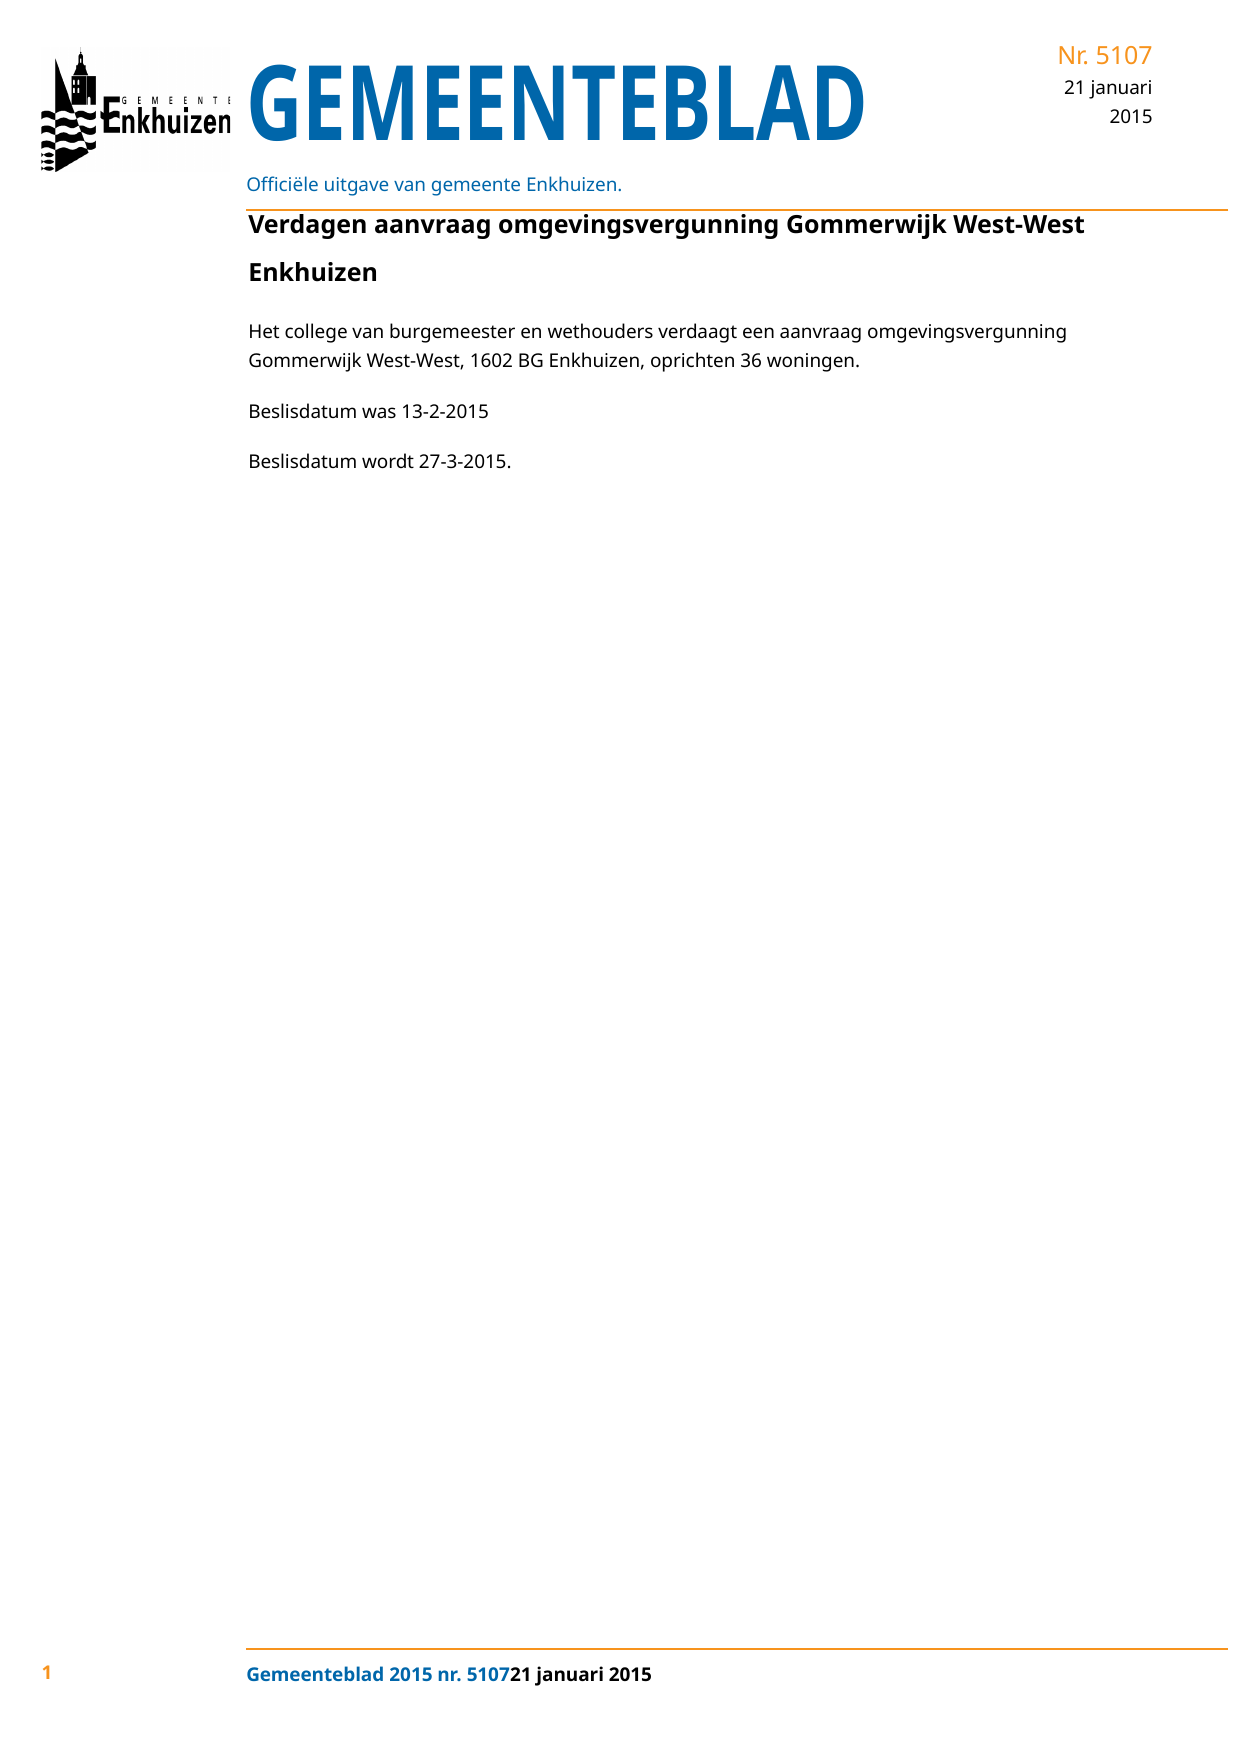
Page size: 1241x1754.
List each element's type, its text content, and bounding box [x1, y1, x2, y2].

text Beslisdatum was 13-2-2015 [248, 398, 1152, 424]
text Het college van burgemeester en wethouders verdaagt een aanvraag omgevingsvergunning Gommerwijk West-West, 1602 BG Enkhuizen, oprichten 36 woningen. [248, 318, 1152, 373]
text Verdagen aanvraag omgevingsvergunning Gommerwijk West-West Enkhuizen [248, 211, 1152, 288]
text Beslisdatum wordt 27-3-2015. [248, 448, 1152, 474]
picture [41, 47, 231, 172]
